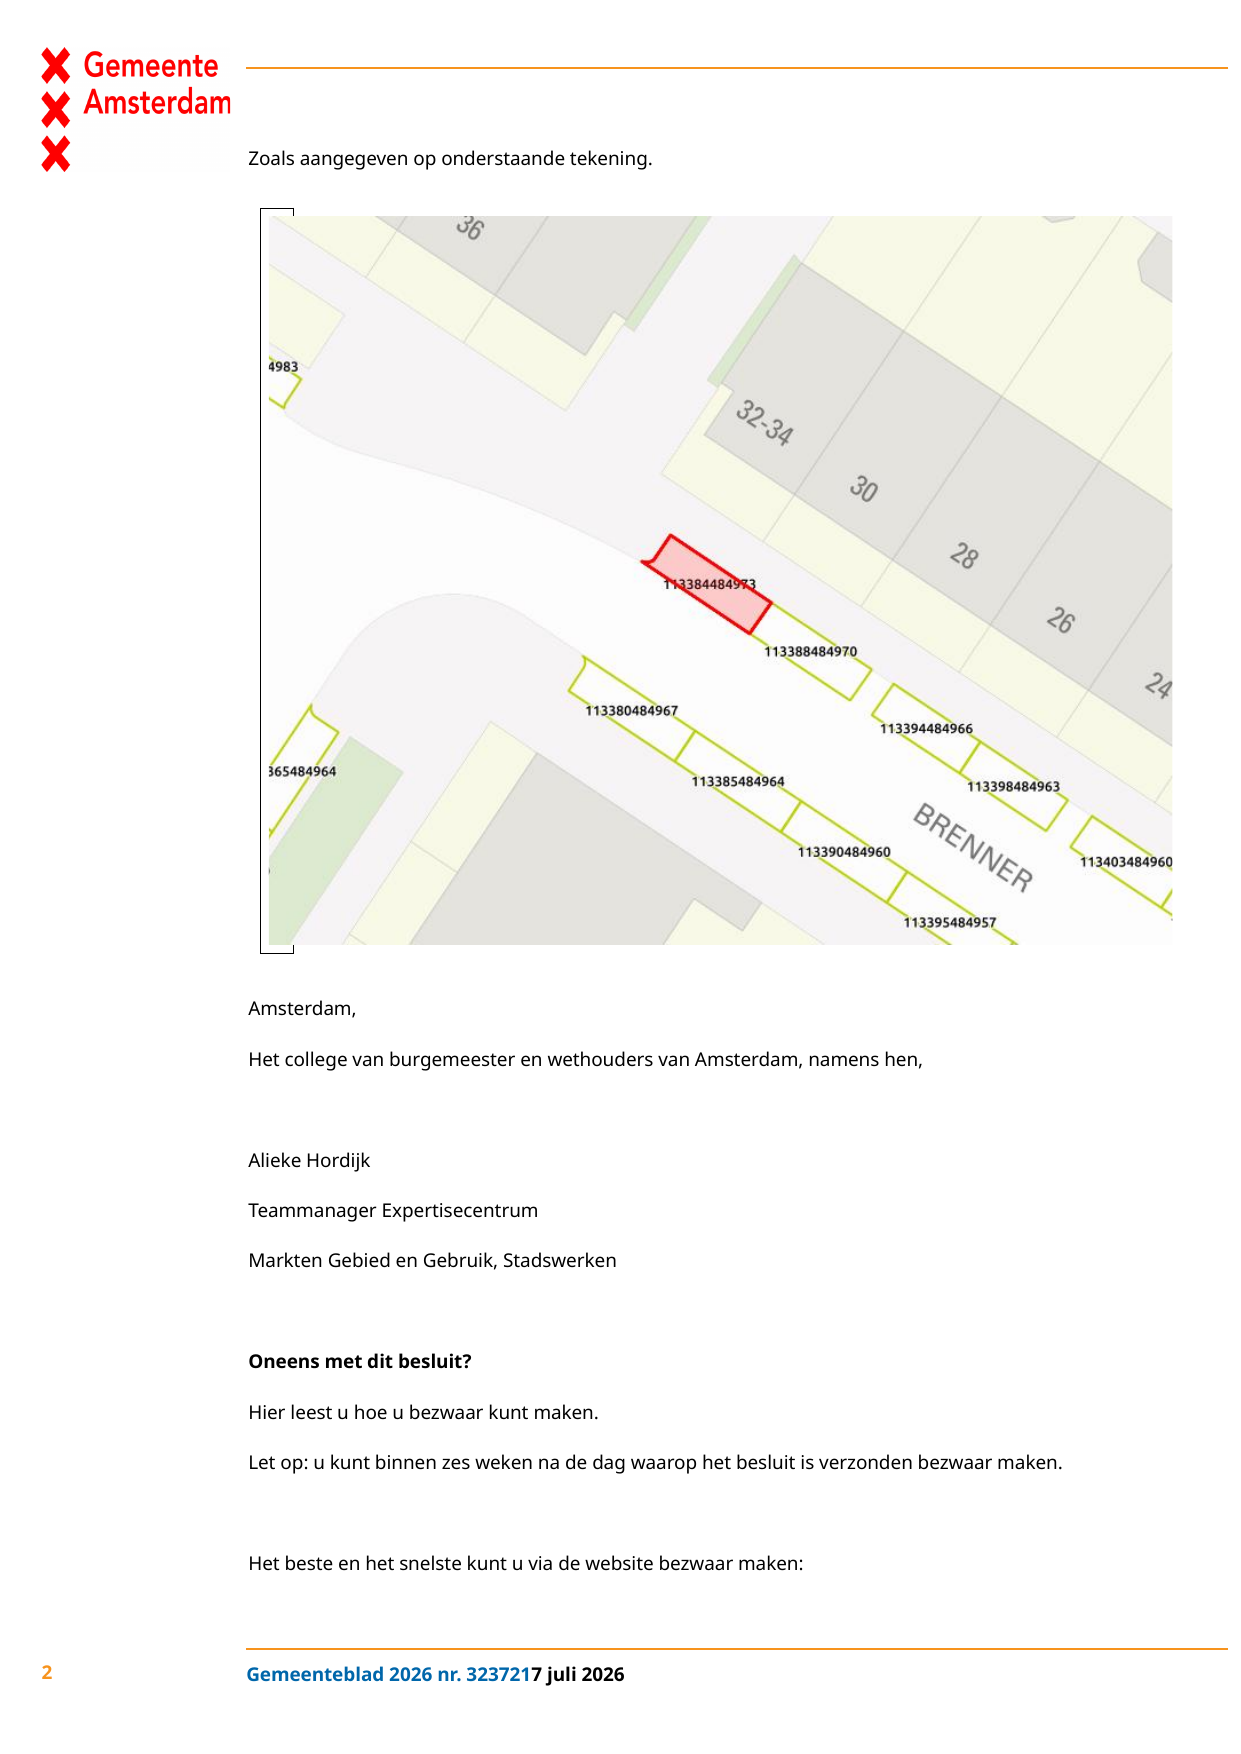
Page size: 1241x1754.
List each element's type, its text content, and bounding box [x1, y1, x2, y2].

picture [268, 216, 1173, 945]
text Zoals aangegeven op onderstaande tekening. [248, 145, 1152, 171]
text Let op: u kunt binnen zes weken na de dag waarop het besluit is verzonden bezwaar maken. [248, 1449, 1152, 1475]
text Markten Gebied en Gebruik, Stadswerken [248, 1248, 1152, 1273]
text Teammanager Expertisecentrum [248, 1197, 1152, 1223]
text Alieke Hordijk [248, 1147, 1152, 1172]
text Het beste en het snelste kunt u via de website bezwaar maken: [248, 1550, 1152, 1576]
picture [41, 47, 231, 172]
text Amsterdam, [248, 996, 1152, 1021]
text Het college van burgemeester en wethouders van Amsterdam, namens hen, [248, 1046, 1152, 1072]
text Hier leest u hoe u bezwaar kunt maken. [248, 1399, 1152, 1424]
text Oneens met dit besluit? [248, 1348, 1152, 1374]
